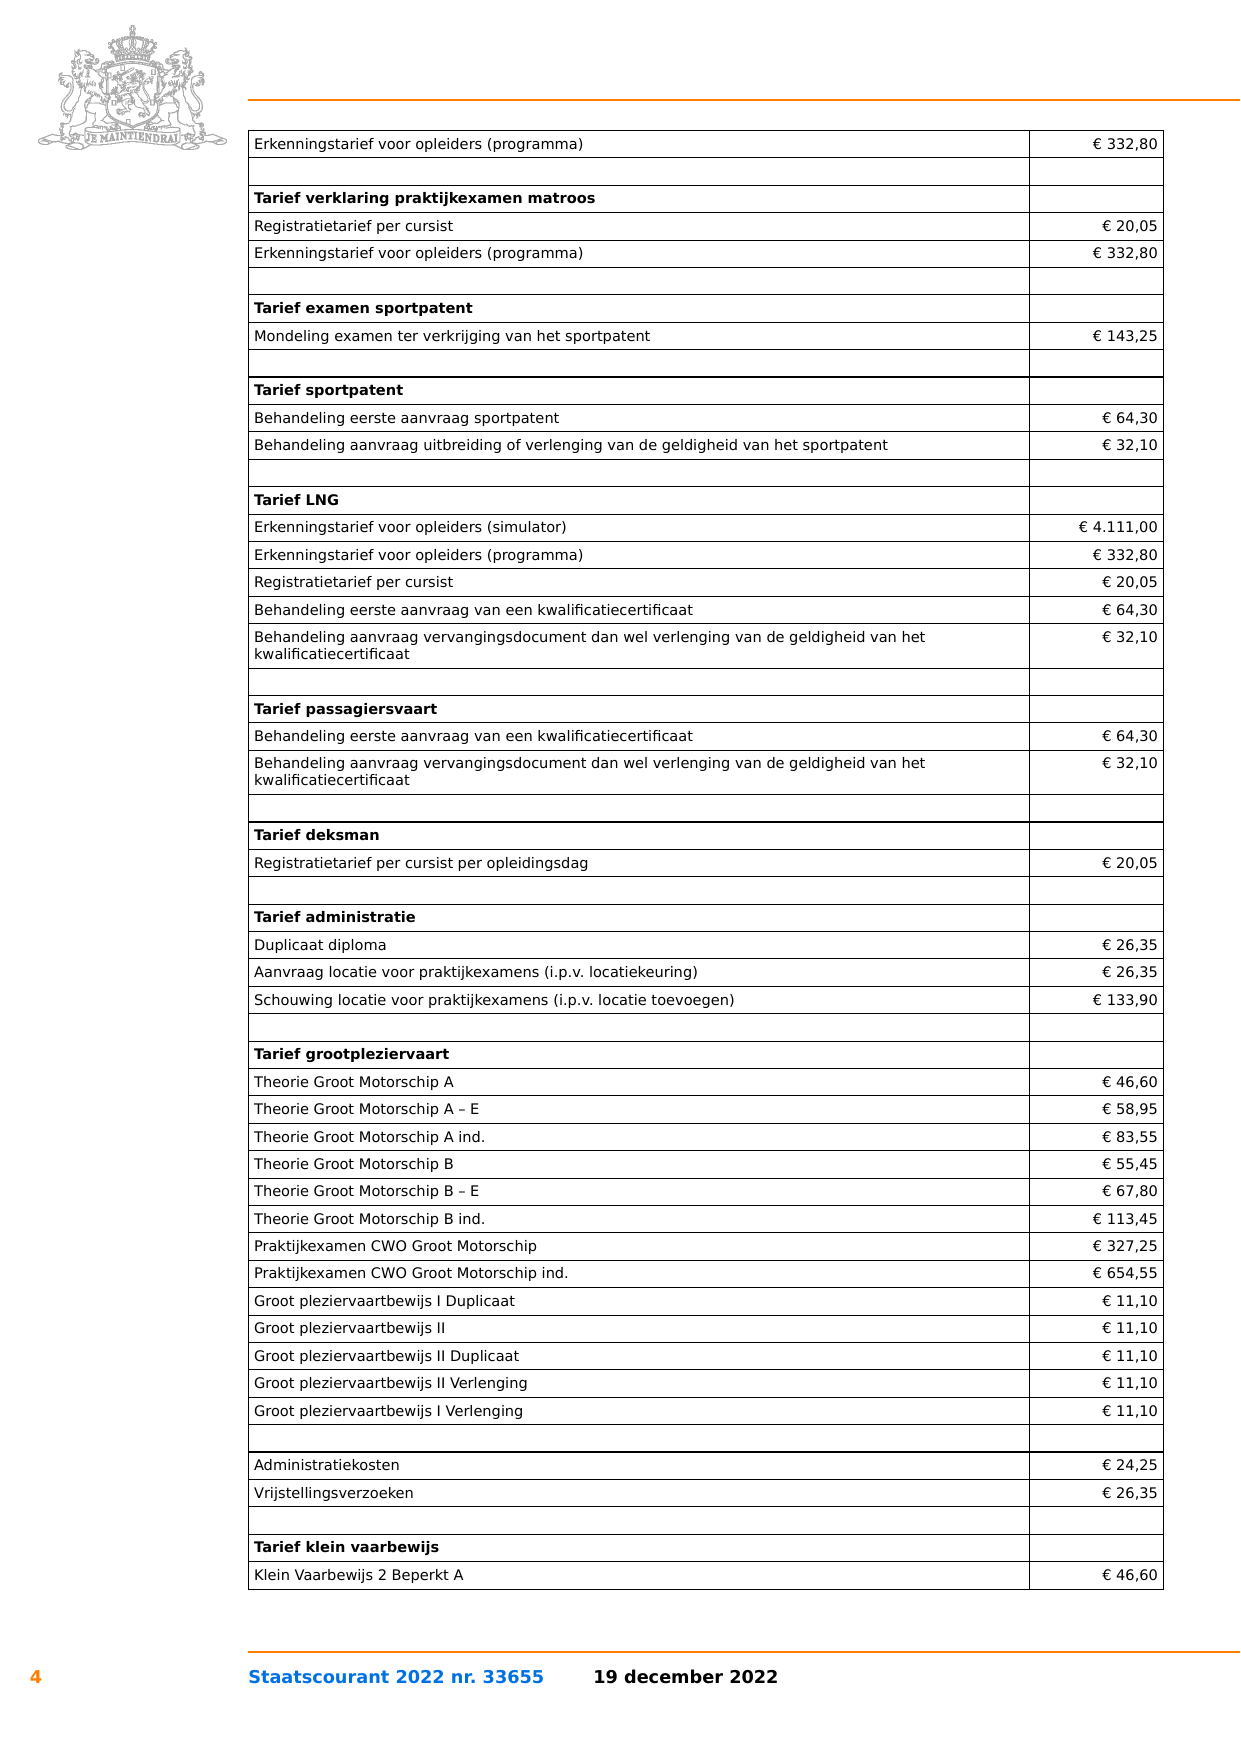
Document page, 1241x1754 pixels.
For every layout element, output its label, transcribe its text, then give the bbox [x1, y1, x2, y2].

table_cell [1030, 1042, 1163, 1068]
table_cell Duplicaat diploma [249, 932, 1029, 958]
table_cell [1030, 158, 1163, 185]
table_cell [1030, 823, 1163, 849]
table_cell Erkenningstarief voor opleiders (programma) [249, 131, 1029, 157]
table_cell [249, 460, 1029, 486]
table_cell € 143,25 [1030, 323, 1163, 349]
table_cell € 46,60 [1030, 1562, 1163, 1588]
table_cell [1030, 460, 1163, 486]
table_cell Behandeling eerste aanvraag van een kwalificatiecertificaat [249, 723, 1029, 749]
table_cell Behandeling aanvraag vervangingsdocument dan wel verlenging van de geldigheid van het kwalificatiecertificaat [249, 624, 1029, 667]
table_cell € 32,10 [1030, 432, 1163, 459]
table_cell € 26,35 [1030, 1480, 1163, 1506]
table_cell € 64,30 [1030, 405, 1163, 431]
table_cell Praktijkexamen CWO Groot Motorschip ind. [249, 1261, 1029, 1287]
table_cell Praktijkexamen CWO Groot Motorschip [249, 1233, 1029, 1260]
table_cell Groot pleziervaartbewijs II Verlenging [249, 1370, 1029, 1397]
table_cell [249, 158, 1029, 185]
table_cell Mondeling examen ter verkrijging van het sportpatent [249, 323, 1029, 349]
table_cell [249, 350, 1029, 376]
table_cell € 20,05 [1030, 213, 1163, 239]
table_cell [1030, 1507, 1163, 1534]
table_cell € 58,95 [1030, 1096, 1163, 1123]
table_cell Klein Vaarbewijs 2 Beperkt A [249, 1562, 1029, 1588]
table_cell [249, 877, 1029, 903]
table_cell [1030, 905, 1163, 931]
table_cell Tarief klein vaarbewijs [249, 1535, 1029, 1561]
table_cell € 64,30 [1030, 723, 1163, 749]
table_cell Groot pleziervaartbewijs I Duplicaat [249, 1288, 1029, 1314]
table_cell € 32,10 [1030, 751, 1163, 794]
table_cell € 32,10 [1030, 624, 1163, 667]
table_cell Vrijstellingsverzoeken [249, 1480, 1029, 1506]
table_cell Theorie Groot Motorschip B ind. [249, 1206, 1029, 1232]
table_cell [249, 795, 1029, 821]
table_cell € 24,25 [1030, 1453, 1163, 1479]
table_cell Erkenningstarief voor opleiders (programma) [249, 542, 1029, 568]
table_cell [1030, 186, 1163, 212]
table_cell € 26,35 [1030, 959, 1163, 986]
table_cell € 332,80 [1030, 542, 1163, 568]
table_cell Tarief administratie [249, 905, 1029, 931]
table_cell Schouwing locatie voor praktijkexamens (i.p.v. locatie toevoegen) [249, 987, 1029, 1013]
table_cell € 20,05 [1030, 850, 1163, 876]
table_cell € 55,45 [1030, 1151, 1163, 1177]
table_cell Behandeling eerste aanvraag van een kwalificatiecertificaat [249, 597, 1029, 623]
table_cell Tarief grootpleziervaart [249, 1042, 1029, 1068]
table_cell Erkenningstarief voor opleiders (simulator) [249, 515, 1029, 541]
table_cell [1030, 268, 1163, 294]
table_cell € 26,35 [1030, 932, 1163, 958]
table_cell Erkenningstarief voor opleiders (programma) [249, 241, 1029, 267]
table_cell € 4.111,00 [1030, 515, 1163, 541]
table_cell € 46,60 [1030, 1069, 1163, 1095]
table_cell [1030, 1425, 1163, 1451]
table_cell Registratietarief per cursist [249, 213, 1029, 239]
table_cell [249, 1014, 1029, 1041]
table_cell Tarief LNG [249, 487, 1029, 513]
table_cell € 11,10 [1030, 1370, 1163, 1397]
table_cell [1030, 669, 1163, 695]
table_cell Registratietarief per cursist [249, 569, 1029, 596]
table_cell Theorie Groot Motorschip A ind. [249, 1124, 1029, 1150]
table_cell Groot pleziervaartbewijs I Verlenging [249, 1398, 1029, 1424]
table_cell [249, 1507, 1029, 1534]
table_cell Tarief deksman [249, 823, 1029, 849]
table_cell Groot pleziervaartbewijs II Duplicaat [249, 1343, 1029, 1369]
table_cell € 11,10 [1030, 1316, 1163, 1342]
table_cell € 133,90 [1030, 987, 1163, 1013]
table_cell Theorie Groot Motorschip A – E [249, 1096, 1029, 1123]
table_cell € 332,80 [1030, 131, 1163, 157]
table_cell Tarief examen sportpatent [249, 295, 1029, 322]
table_cell Tarief verklaring praktijkexamen matroos [249, 186, 1029, 212]
table_cell [1030, 877, 1163, 903]
table_cell Administratiekosten [249, 1453, 1029, 1479]
table_cell [1030, 696, 1163, 722]
picture [38, 25, 227, 150]
table_cell € 654,55 [1030, 1261, 1163, 1287]
table_cell Behandeling aanvraag uitbreiding of verlenging van de geldigheid van het sportpatent [249, 432, 1029, 459]
table_cell [1030, 1535, 1163, 1561]
table_cell € 327,25 [1030, 1233, 1163, 1260]
table_cell Tarief sportpatent [249, 378, 1029, 404]
table_cell [1030, 295, 1163, 322]
table_cell [1030, 487, 1163, 513]
table_cell € 67,80 [1030, 1179, 1163, 1205]
table_cell Aanvraag locatie voor praktijkexamens (i.p.v. locatiekeuring) [249, 959, 1029, 986]
table_cell € 20,05 [1030, 569, 1163, 596]
table_cell € 113,45 [1030, 1206, 1163, 1232]
table_cell Theorie Groot Motorschip B – E [249, 1179, 1029, 1205]
table_cell [1030, 1014, 1163, 1041]
table_cell Tarief passagiersvaart [249, 696, 1029, 722]
table_cell € 11,10 [1030, 1343, 1163, 1369]
table_cell [249, 268, 1029, 294]
table_cell € 64,30 [1030, 597, 1163, 623]
table_cell € 83,55 [1030, 1124, 1163, 1150]
table_cell Registratietarief per cursist per opleidingsdag [249, 850, 1029, 876]
table_cell € 11,10 [1030, 1288, 1163, 1314]
table_cell Groot pleziervaartbewijs II [249, 1316, 1029, 1342]
table_cell [249, 669, 1029, 695]
table_cell [1030, 795, 1163, 821]
table_cell [1030, 378, 1163, 404]
table_cell [249, 1425, 1029, 1451]
table_cell € 11,10 [1030, 1398, 1163, 1424]
table_cell [1030, 350, 1163, 376]
table_cell Theorie Groot Motorschip B [249, 1151, 1029, 1177]
table_cell Behandeling aanvraag vervangingsdocument dan wel verlenging van de geldigheid van het kwalificatiecertificaat [249, 751, 1029, 794]
table_cell Theorie Groot Motorschip A [249, 1069, 1029, 1095]
table_cell € 332,80 [1030, 241, 1163, 267]
table_cell Behandeling eerste aanvraag sportpatent [249, 405, 1029, 431]
